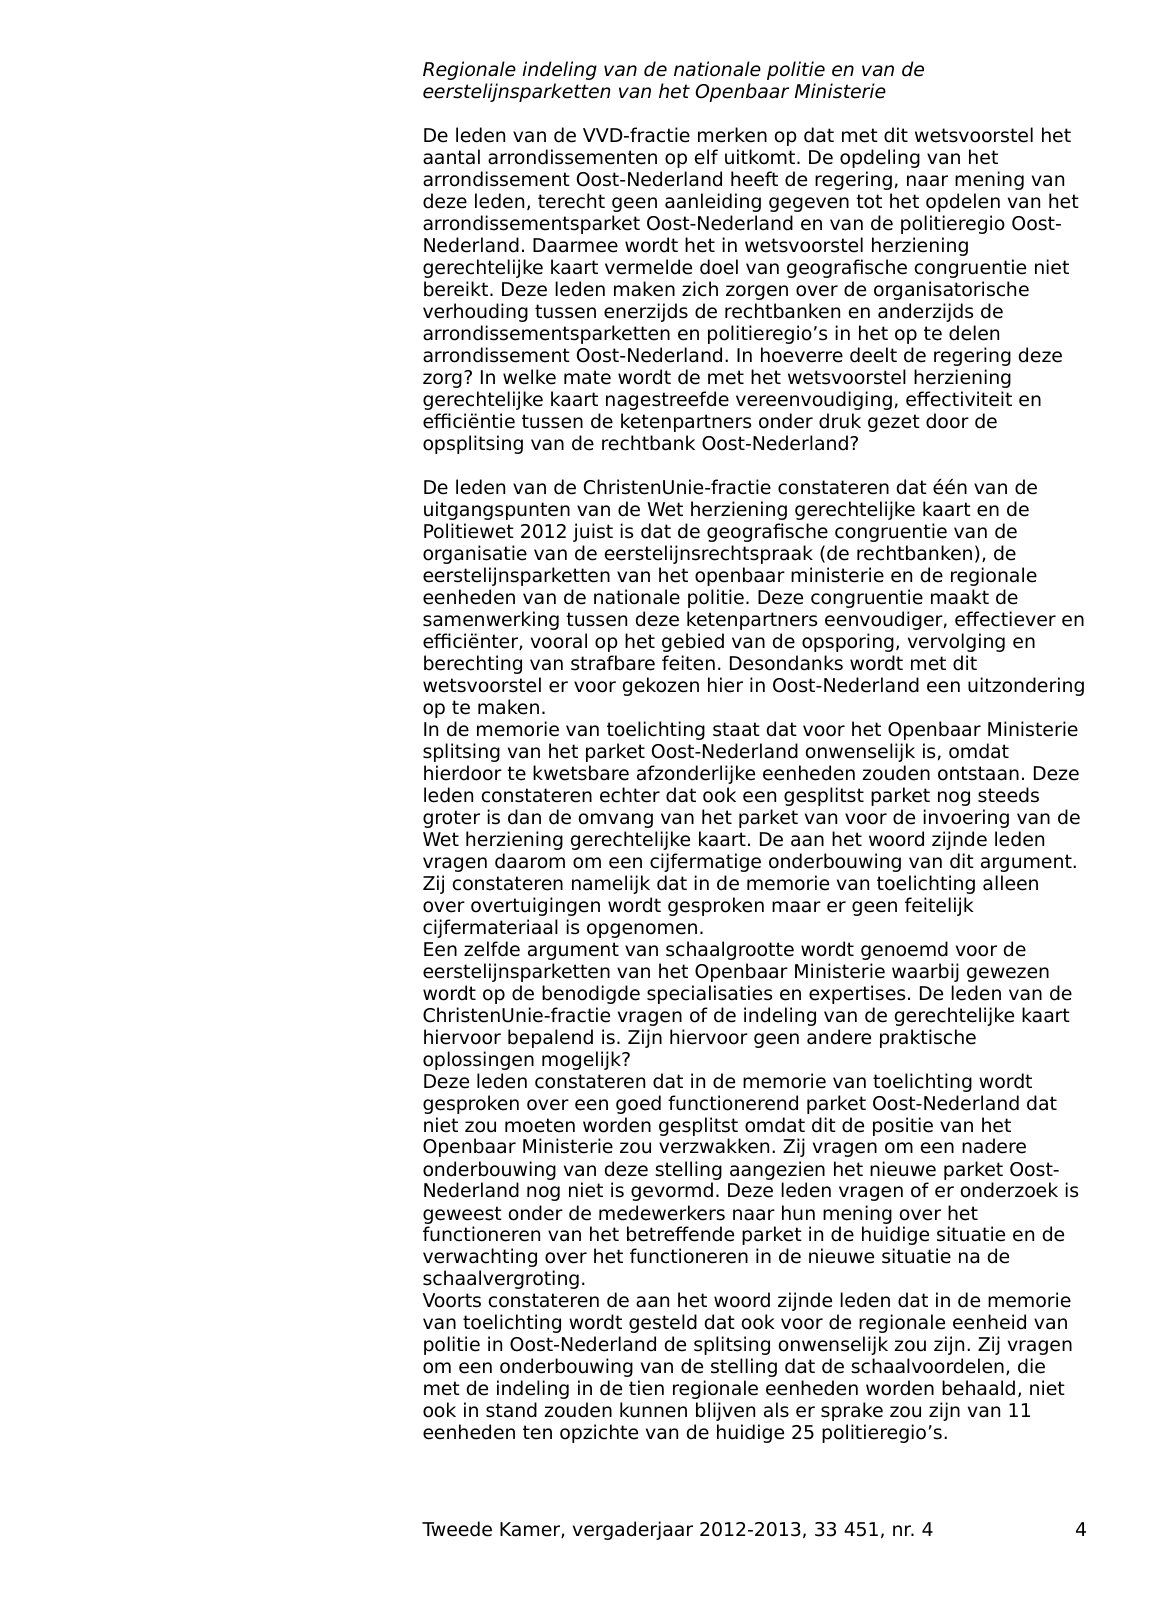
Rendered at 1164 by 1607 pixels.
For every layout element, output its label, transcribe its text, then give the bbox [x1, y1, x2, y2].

text Deze leden constateren dat in de memorie van toelichting wordt gesproken over een goed functionerend parket Oost-Nederland dat niet zou moeten worden gesplitst omdat dit de positie van het Openbaar Ministerie zou verzwakken. Zij vragen om een nadere onderbouwing van deze stelling aangezien het nieuwe parket Oost-Nederland nog niet is gevormd. Deze leden vragen of er onderzoek is geweest onder de medewerkers naar hun mening over het functioneren van het betreffende parket in de huidige situatie en de verwachting over het functioneren in de nieuwe situatie na de schaalvergroting. [422, 1071, 1087, 1290]
text In de memorie van toelichting staat dat voor het Openbaar Ministerie splitsing van het parket Oost-Nederland onwenselijk is, omdat hierdoor te kwetsbare afzonderlijke eenheden zouden ontstaan. Deze leden constateren echter dat ook een gesplitst parket nog steeds groter is dan de omvang van het parket van voor de invoering van de Wet herziening gerechtelijke kaart. De aan het woord zijnde leden vragen daarom om een cijfermatige onderbouwing van dit argument. Zij constateren namelijk dat in de memorie van toelichting alleen over overtuigingen wordt gesproken maar er geen feitelijk cijfermateriaal is opgenomen. [422, 719, 1087, 939]
text De leden van de ChristenUnie-fractie constateren dat één van de uitgangspunten van de Wet herziening gerechtelijke kaart en de Politiewet 2012 juist is dat de geografische congruentie van de organisatie van de eerstelijnsrechtspraak (de rechtbanken), de eerstelijnsparketten van het openbaar ministerie en de regionale eenheden van de nationale politie. Deze congruentie maakt de samenwerking tussen deze ketenpartners eenvoudiger, effectiever en efficiënter, vooral op het gebied van de opsporing, vervolging en berechting van strafbare feiten. Desondanks wordt met dit wetsvoorstel er voor gekozen hier in Oost-Nederland een uitzondering op te maken. [422, 477, 1087, 719]
text Een zelfde argument van schaalgrootte wordt genoemd voor de eerstelijnsparketten van het Openbaar Ministerie waarbij gewezen wordt op de benodigde specialisaties en expertises. De leden van de ChristenUnie-fractie vragen of de indeling van de gerechtelijke kaart hiervoor bepalend is. Zijn hiervoor geen andere praktische oplossingen mogelijk? [422, 939, 1087, 1071]
subtitle Regionale indeling van de nationale politie en van de eerstelijnsparketten van het Openbaar Ministerie [422, 59, 1087, 103]
text De leden van de VVD-fractie merken op dat met dit wetsvoorstel het aantal arrondissementen op elf uitkomt. De opdeling van het arrondissement Oost-Nederland heeft de regering, naar mening van deze leden, terecht geen aanleiding gegeven tot het opdelen van het arrondissementsparket Oost-Nederland en van de politieregio Oost-Nederland. Daarmee wordt het in wetsvoorstel herziening gerechtelijke kaart vermelde doel van geografische congruentie niet bereikt. Deze leden maken zich zorgen over de organisatorische verhouding tussen enerzijds de rechtbanken en anderzijds de arrondissementsparketten en politieregio’s in het op te delen arrondissement Oost-Nederland. In hoeverre deelt de regering deze zorg? In welke mate wordt de met het wetsvoorstel herziening gerechtelijke kaart nagestreefde vereenvoudiging, effectiviteit en efficiëntie tussen de ketenpartners onder druk gezet door de opsplitsing van de rechtbank Oost-Nederland? [422, 125, 1087, 455]
text Voorts constateren de aan het woord zijnde leden dat in de memorie van toelichting wordt gesteld dat ook voor de regionale eenheid van politie in Oost-Nederland de splitsing onwenselijk zou zijn. Zij vragen om een onderbouwing van de stelling dat de schaalvoordelen, die met de indeling in de tien regionale eenheden worden behaald, niet ook in stand zouden kunnen blijven als er sprake zou zijn van 11 eenheden ten opzichte van de huidige 25 politieregio’s. [422, 1290, 1087, 1444]
